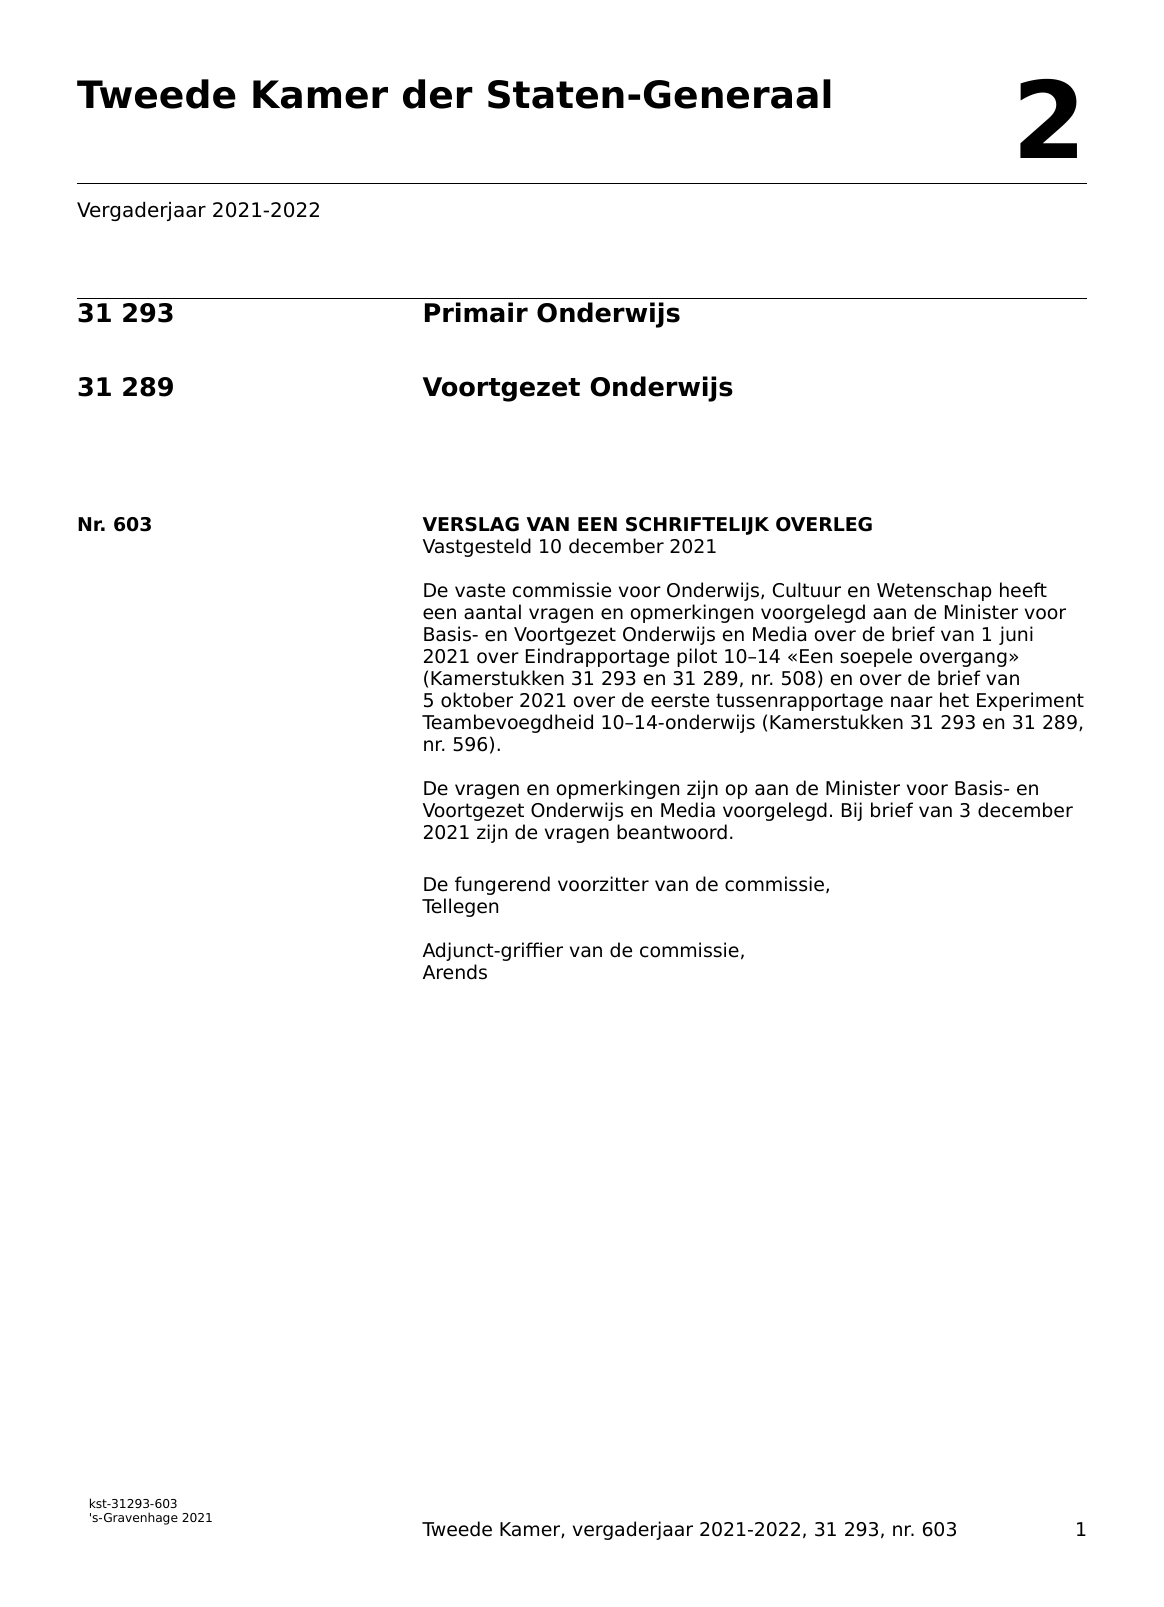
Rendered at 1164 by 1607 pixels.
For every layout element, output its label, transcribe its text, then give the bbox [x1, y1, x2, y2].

table_cell Vergaderjaar 2021-2022 [77, 184, 1087, 298]
text De vaste commissie voor Onderwijs, Cultuur en Wetenschap heeft een aantal vragen en opmerkingen voorgelegd aan de Minister voor Basis- en Voortgezet Onderwijs en Media over de brief van 1 juni 2021 over Eindrapportage pilot 10–14 «Een soepele overgang» (Kamerstukken 31 293 en 31 289, nr. 508) en over de brief van 5 oktober 2021 over de eerste tussenrapportage naar het Experiment Teambevoegdheid 10–14-onderwijs (Kamerstukken 31 293 en 31 289, nr. 596). [422, 580, 1087, 756]
subtitle Nr. 603 VERSLAG VAN EEN SCHRIFTELIJK OVERLEG [77, 514, 1087, 536]
text kst-31293-603 [88, 1497, 323, 1511]
text 's-Gravenhage 2021 [88, 1511, 323, 1525]
text De vragen en opmerkingen zijn op aan de Minister voor Basis- en Voortgezet Onderwijs en Media voorgelegd. Bij brief van 3 december 2021 zijn de vragen beantwoord. [422, 778, 1087, 844]
text Adjunct-griffier van de commissie, Arends [422, 940, 1087, 984]
table_header 2 [886, 59, 1087, 183]
subtitle 31 289 Voortgezet Onderwijs [77, 373, 1087, 403]
text Vastgesteld 10 december 2021 [422, 536, 1087, 558]
table_header Tweede Kamer der Staten-Generaal [77, 59, 886, 183]
text De fungerend voorzitter van de commissie, Tellegen [422, 874, 1087, 918]
subtitle 31 293 Primair Onderwijs [77, 299, 1087, 329]
